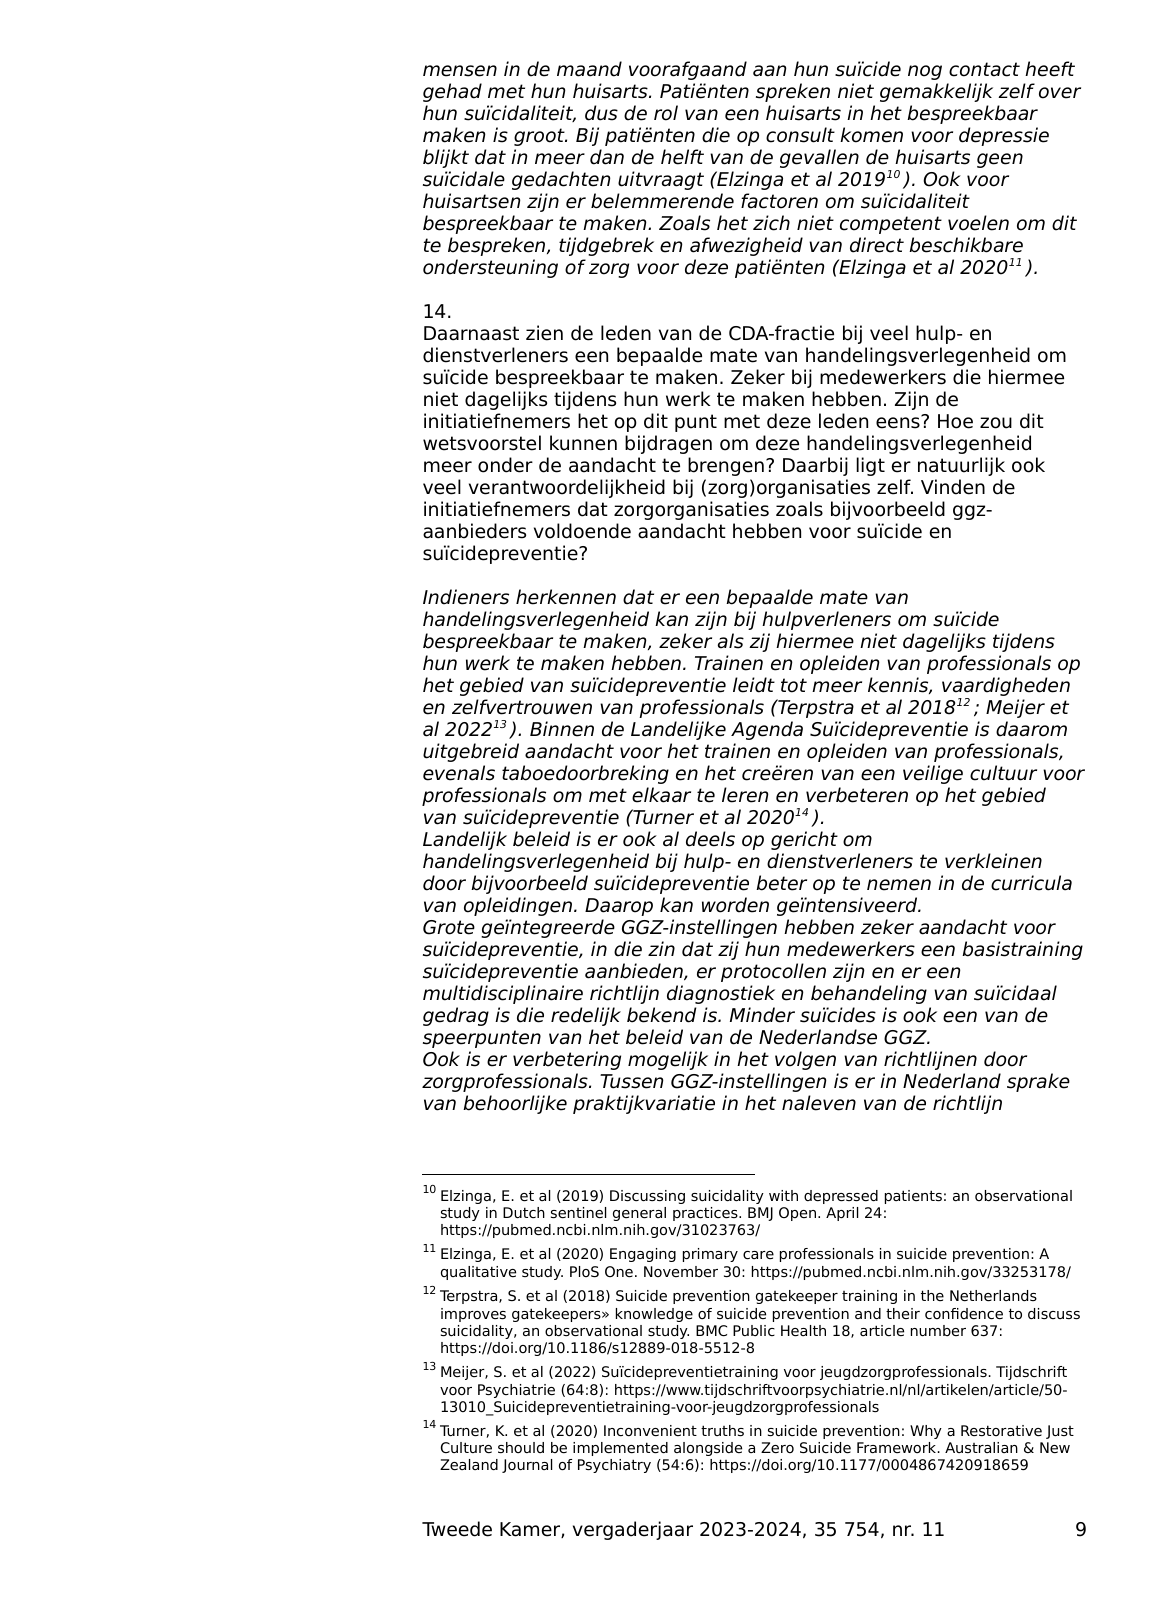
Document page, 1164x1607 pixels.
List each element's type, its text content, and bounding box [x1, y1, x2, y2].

text Landelijk beleid is er ook al deels op gericht om handelingsverlegenheid bij hulp- en dienstverleners te verkleinen door bijvoorbeeld suïcidepreventie beter op te nemen in de curricula van opleidingen. Daarop kan worden geïntensiveerd. [422, 829, 1087, 917]
text 14. [422, 301, 1087, 323]
text Elzinga, E. et al (2019) Discussing suicidality with depressed patients: an observational study in Dutch sentinel general practices. BMJ Open. April 24: https://pubmed.ncbi.nlm.nih.gov/31023763/ [422, 1183, 1087, 1239]
text Turner, K. et al (2020) Inconvenient truths in suicide prevention: Why a Restorative Just Culture should be implemented alongside a Zero Suicide Framework. Australian & New Zealand Journal of Psychiatry (54:6): https://doi.org/10.1177/0004867420918659 [422, 1418, 1087, 1474]
text Grote geïntegreerde GGZ-instellingen hebben zeker aandacht voor suïcidepreventie, in die zin dat zij hun medewerkers een basistraining suïcidepreventie aanbieden, er protocollen zijn en er een multidisciplinaire richtlijn diagnostiek en behandeling van suïcidaal gedrag is die redelijk bekend is. Minder suïcides is ook een van de speerpunten van het beleid van de Nederlandse GGZ. [422, 917, 1087, 1048]
text Daarnaast zien de leden van de CDA-fractie bij veel hulp- en dienstverleners een bepaalde mate van handelingsverlegenheid om suïcide bespreekbaar te maken. Zeker bij medewerkers die hiermee niet dagelijks tijdens hun werk te maken hebben. Zijn de initiatiefnemers het op dit punt met deze leden eens? Hoe zou dit wetsvoorstel kunnen bijdragen om deze handelingsverlegenheid meer onder de aandacht te brengen? Daarbij ligt er natuurlijk ook veel verantwoordelijkheid bij (zorg)organisaties zelf. Vinden de initiatiefnemers dat zorgorganisaties zoals bijvoorbeeld ggz-aanbieders voldoende aandacht hebben voor suïcide en suïcidepreventie? [422, 323, 1087, 565]
text mensen in de maand voorafgaand aan hun suïcide nog contact heeft gehad met hun huisarts. Patiënten spreken niet gemakkelijk zelf over hun suïcidaliteit, dus de rol van een huisarts in het bespreekbaar maken is groot. Bij patiënten die op consult komen voor depressie blijkt dat in meer dan de helft van de gevallen de huisarts geen suïcidale gedachten uitvraagt (Elzinga et al 2019). Ook voor huisartsen zijn er belemmerende factoren om suïcidaliteit bespreekbaar te maken. Zoals het zich niet competent voelen om dit te bespreken, tijdgebrek en afwezigheid van direct beschikbare ondersteuning of zorg voor deze patiënten (Elzinga et al 2020). [422, 59, 1087, 279]
text Elzinga, E. et al (2020) Engaging primary care professionals in suicide prevention: A qualitative study. PloS One. November 30: https://pubmed.ncbi.nlm.nih.gov/33253178/ [422, 1242, 1087, 1281]
text Indieners herkennen dat er een bepaalde mate van handelingsverlegenheid kan zijn bij hulpverleners om suïcide bespreekbaar te maken, zeker als zij hiermee niet dagelijks tijdens hun werk te maken hebben. Trainen en opleiden van professionals op het gebied van suïcidepreventie leidt tot meer kennis, vaardigheden en zelfvertrouwen van professionals (Terpstra et al 2018; Meijer et al 2022). Binnen de Landelijke Agenda Suïcidepreventie is daarom uitgebreid aandacht voor het trainen en opleiden van professionals, evenals taboedoorbreking en het creëren van een veilige cultuur voor professionals om met elkaar te leren en verbeteren op het gebied van suïcidepreventie (Turner et al 2020). [422, 587, 1087, 829]
text Meijer, S. et al (2022) Suïcidepreventietraining voor jeugdzorgprofessionals. Tijdschrift voor Psychiatrie (64:8): https://www.tijdschriftvoorpsychiatrie.nl/nl/artikelen/article/50-13010_Suicidepreventietraining-voor-jeugdzorgprofessionals [422, 1360, 1087, 1416]
text Terpstra, S. et al (2018) Suicide prevention gatekeeper training in the Netherlands improves gatekeepers» knowledge of suicide prevention and their confidence to discuss suicidality, an observational study. BMC Public Health 18, article number 637: https://doi.org/10.1186/s12889-018-5512-8 [422, 1284, 1087, 1357]
text Ook is er verbetering mogelijk in het volgen van richtlijnen door zorgprofessionals. Tussen GGZ-instellingen is er in Nederland sprake van behoorlijke praktijkvariatie in het naleven van de richtlijn [422, 1048, 1087, 1114]
